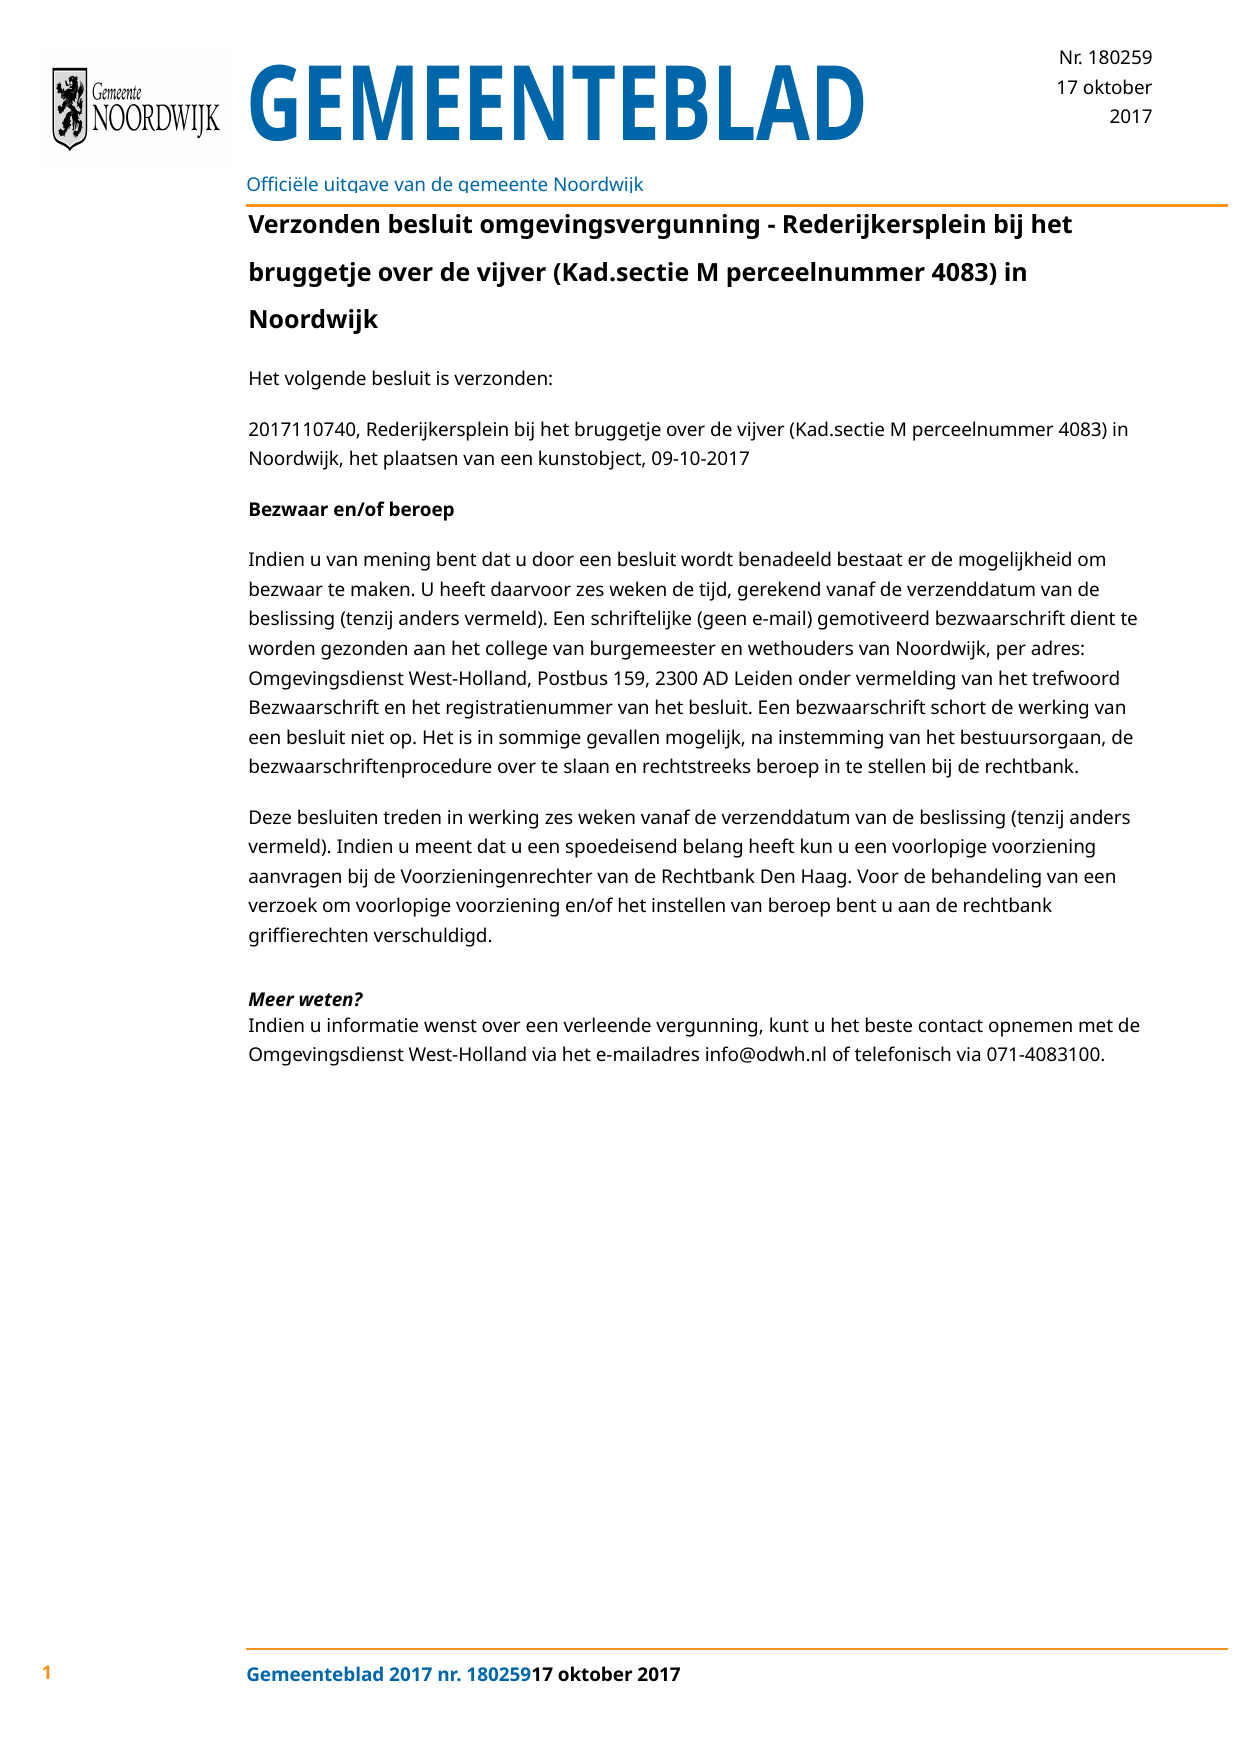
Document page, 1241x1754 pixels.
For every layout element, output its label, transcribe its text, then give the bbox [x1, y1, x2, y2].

text Verzonden besluit omgevingsvergunning - Rederijkersplein bij het bruggetje over de vijver (Kad.sectie M perceelnummer 4083) in Noordwijk [248, 207, 1152, 336]
text Het volgende besluit is verzonden: [248, 366, 1152, 391]
text Bezwaar en/of beroep [248, 496, 1152, 522]
text Indien u van mening bent dat u door een besluit wordt benadeeld bestaat er de mogelijkheid om bezwaar te maken. U heeft daarvoor zes weken de tijd, gerekend vanaf de verzenddatum van de beslissing (tenzij anders vermeld). Een schriftelijke (geen e-mail) gemotiveerd bezwaarschrift dient te worden gezonden aan het college van burgemeester en wethouders van Noordwijk, per adres: Omgevingsdienst West-Holland, Postbus 159, 2300 AD Leiden onder vermelding van het trefwoord Bezwaarschrift en het registratienummer van het besluit. Een bezwaarschrift schort de werking van een besluit niet op. Het is in sommige gevallen mogelijk, na instemming van het bestuursorgaan, de bezwaarschriftenprocedure over te slaan en rechtstreeks beroep in te stellen bij de rechtbank. [248, 546, 1152, 779]
text 2017110740, Rederijkersplein bij het bruggetje over de vijver (Kad.sectie M perceelnummer 4083) in Noordwijk, het plaatsen van een kunstobject, 09-10-2017 [248, 416, 1152, 471]
text Meer weten? [248, 986, 1152, 1012]
text Deze besluiten treden in werking zes weken vanaf de verzenddatum van de beslissing (tenzij anders vermeld). Indien u meent dat u een spoedeisend belang heeft kun u een voorlopige voorziening aanvragen bij de Voorzieningenrechter van de Rechtbank Den Haag. Voor de behandeling van een verzoek om voorlopige voorziening en/of het instellen van beroep bent u aan de rechtbank griffierechten verschuldigd. [248, 804, 1152, 948]
text Indien u informatie wenst over een verleende vergunning, kunt u het beste contact opnemen met de Omgevingsdienst West-Holland via het e-mailadres info@odwh.nl of telefonisch via 071-4083100. [248, 1012, 1152, 1067]
picture [41, 47, 231, 172]
